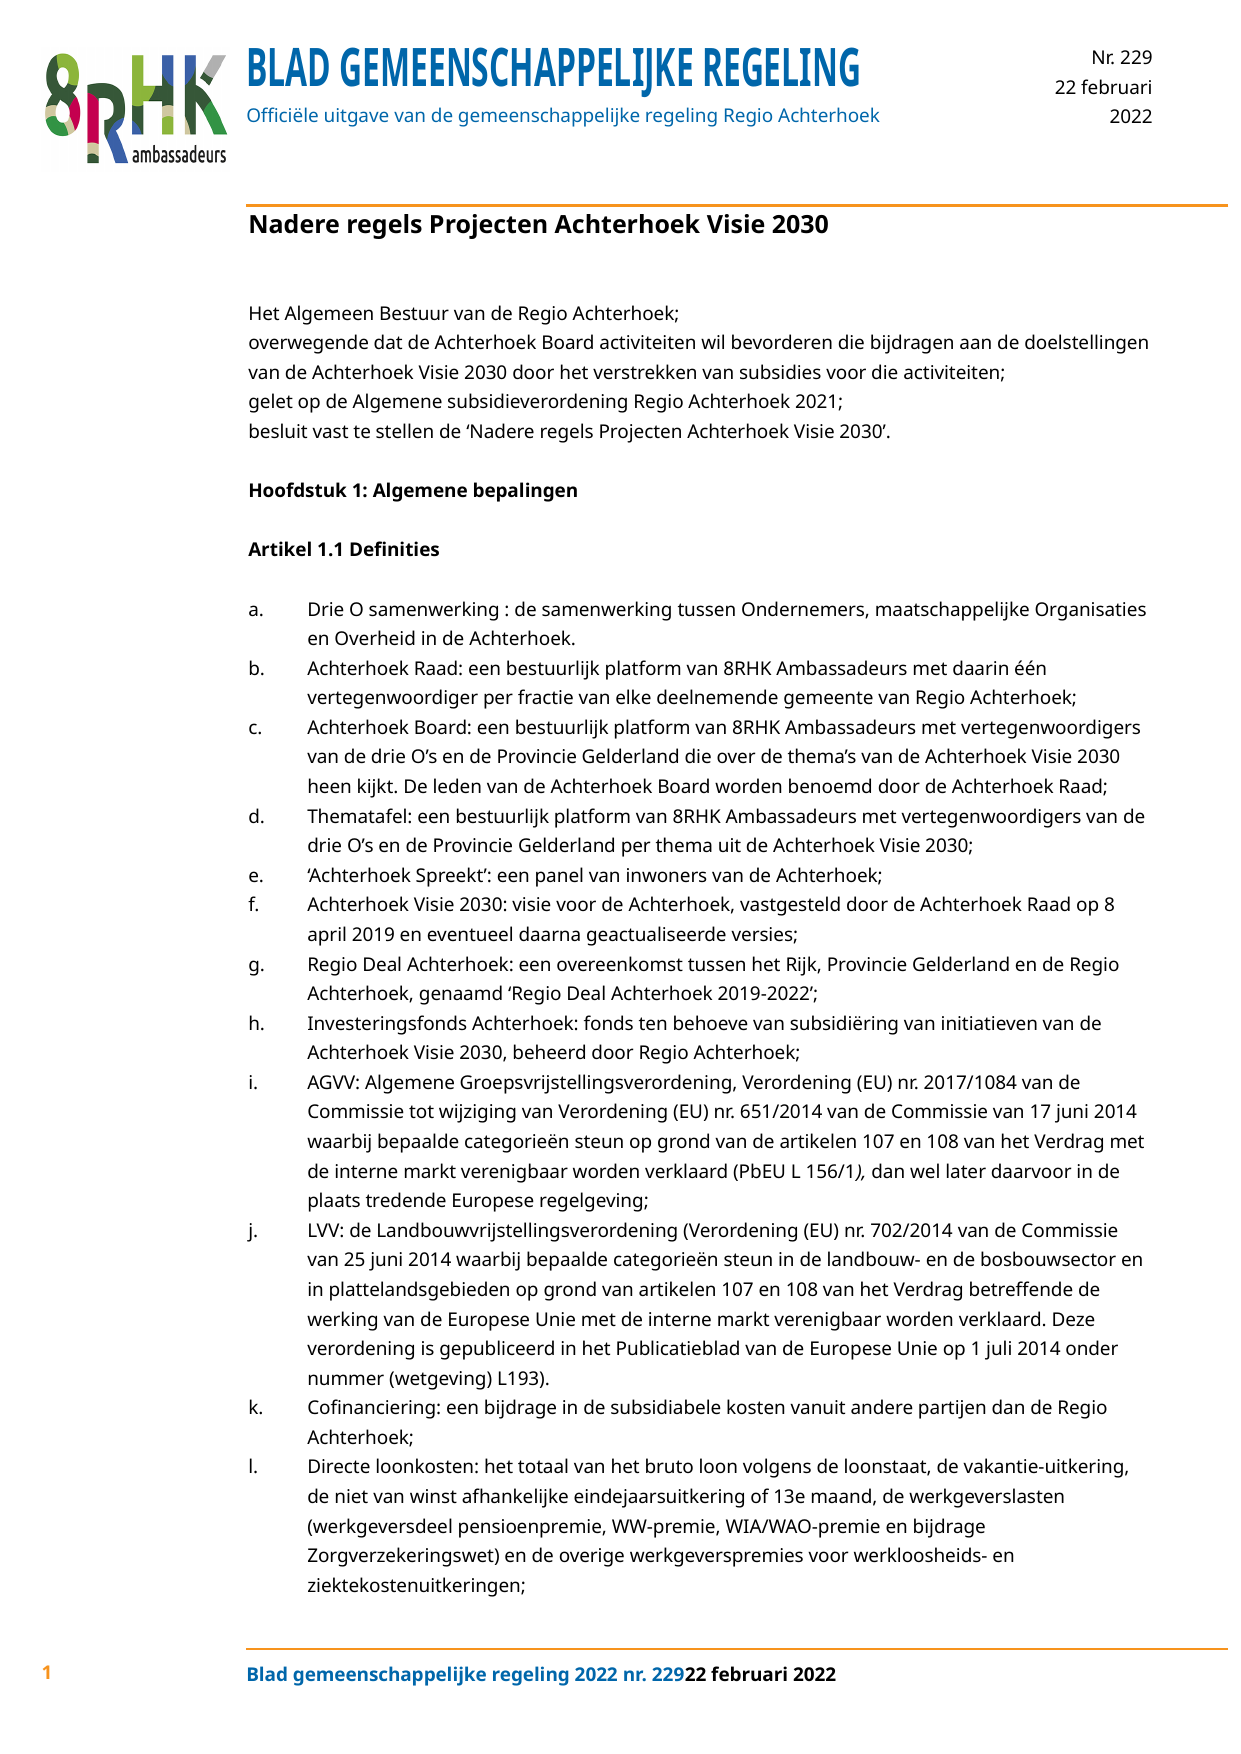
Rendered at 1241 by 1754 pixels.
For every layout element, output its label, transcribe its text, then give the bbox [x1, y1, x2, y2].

list LVV: de Landbouwvrijstellingsverordening (Verordening (EU) nr. 702/2014 van de Commissie van 25 juni 2014 waarbij bepaalde categorieën steun in de landbouw- en de bosbouwsector en in plattelandsgebieden op grond van artikelen 107 en 108 van het Verdrag betreffende de werking van de Europese Unie met de interne markt verenigbaar worden verklaard. Deze verordening is gepubliceerd in het Publicatieblad van de Europese Unie op 1 juli 2014 onder nummer (wetgeving) L193). [248, 1217, 1152, 1391]
list Thematafel: een bestuurlijk platform van 8RHK Ambassadeurs met vertegenwoordigers van de drie O’s en de Provincie Gelderland per thema uit de Achterhoek Visie 2030; [248, 803, 1152, 858]
list ‘Achterhoek Spreekt’: een panel van inwoners van de Achterhoek; [248, 862, 1152, 888]
text besluit vast te stellen de ‘Nadere regels Projecten Achterhoek Visie 2030’. [248, 418, 1152, 444]
list Achterhoek Raad: een bestuurlijk platform van 8RHK Ambassadeurs met daarin één vertegenwoordiger per fractie van elke deelnemende gemeente van Regio Achterhoek; [248, 655, 1152, 710]
list Regio Deal Achterhoek: een overeenkomst tussen het Rijk, Provincie Gelderland en de Regio Achterhoek, genaamd ‘Regio Deal Achterhoek 2019-2022’; [248, 951, 1152, 1006]
text Hoofdstuk 1: Algemene bepalingen [248, 477, 1152, 503]
list Achterhoek Board: een bestuurlijk platform van 8RHK Ambassadeurs met vertegenwoordigers van de drie O’s en de Provincie Gelderland die over de thema’s van de Achterhoek Visie 2030 heen kijkt. De leden van de Achterhoek Board worden benoemd door de Achterhoek Raad; [248, 714, 1152, 799]
list AGVV: Algemene Groepsvrijstellingsverordening, Verordening (EU) nr. 2017/1084 van de Commissie tot wijziging van Verordening (EU) nr. 651/2014 van de Commissie van 17 juni 2014 waarbij bepaalde categorieën steun op grond van de artikelen 107 en 108 van het Verdrag met de interne markt verenigbaar worden verklaard (PbEU L 156/1), dan wel later daarvoor in de plaats tredende Europese regelgeving; [248, 1069, 1152, 1213]
list Cofinanciering: een bijdrage in de subsidiabele kosten vanuit andere partijen dan de Regio Achterhoek; [248, 1394, 1152, 1450]
text Het Algemeen Bestuur van de Regio Achterhoek; [248, 300, 1152, 326]
text Artikel 1.1 Definities [248, 537, 1152, 562]
text overwegende dat de Achterhoek Board activiteiten wil bevorderen die bijdragen aan de doelstellingen van de Achterhoek Visie 2030 door het verstrekken van subsidies voor die activiteiten; [248, 329, 1152, 385]
list Investeringsfonds Achterhoek: fonds ten behoeve van subsidiëring van initiatieven van de Achterhoek Visie 2030, beheerd door Regio Achterhoek; [248, 1010, 1152, 1065]
list Drie O samenwerking : de samenwerking tussen Ondernemers, maatschappelijke Organisaties en Overheid in de Achterhoek. [248, 596, 1152, 651]
list Directe loonkosten: het totaal van het bruto loon volgens de loonstaat, de vakantie-uitkering, de niet van winst afhankelijke eindejaarsuitkering of 13e maand, de werkgeverslasten (werkgeversdeel pensioenpremie, WW-premie, WIA/WAO-premie en bijdrage Zorgverzekeringswet) en de overige werkgeverspremies voor werkloosheids- en ziektekostenuitkeringen; [248, 1454, 1152, 1598]
list Achterhoek Visie 2030: visie voor de Achterhoek, vastgesteld door de Achterhoek Raad op 8 april 2019 en eventueel daarna geactualiseerde versies; [248, 892, 1152, 947]
text gelet op de Algemene subsidieverordening Regio Achterhoek 2021; [248, 389, 1152, 414]
text Nadere regels Projecten Achterhoek Visie 2030 [248, 207, 1152, 241]
picture [41, 47, 231, 172]
